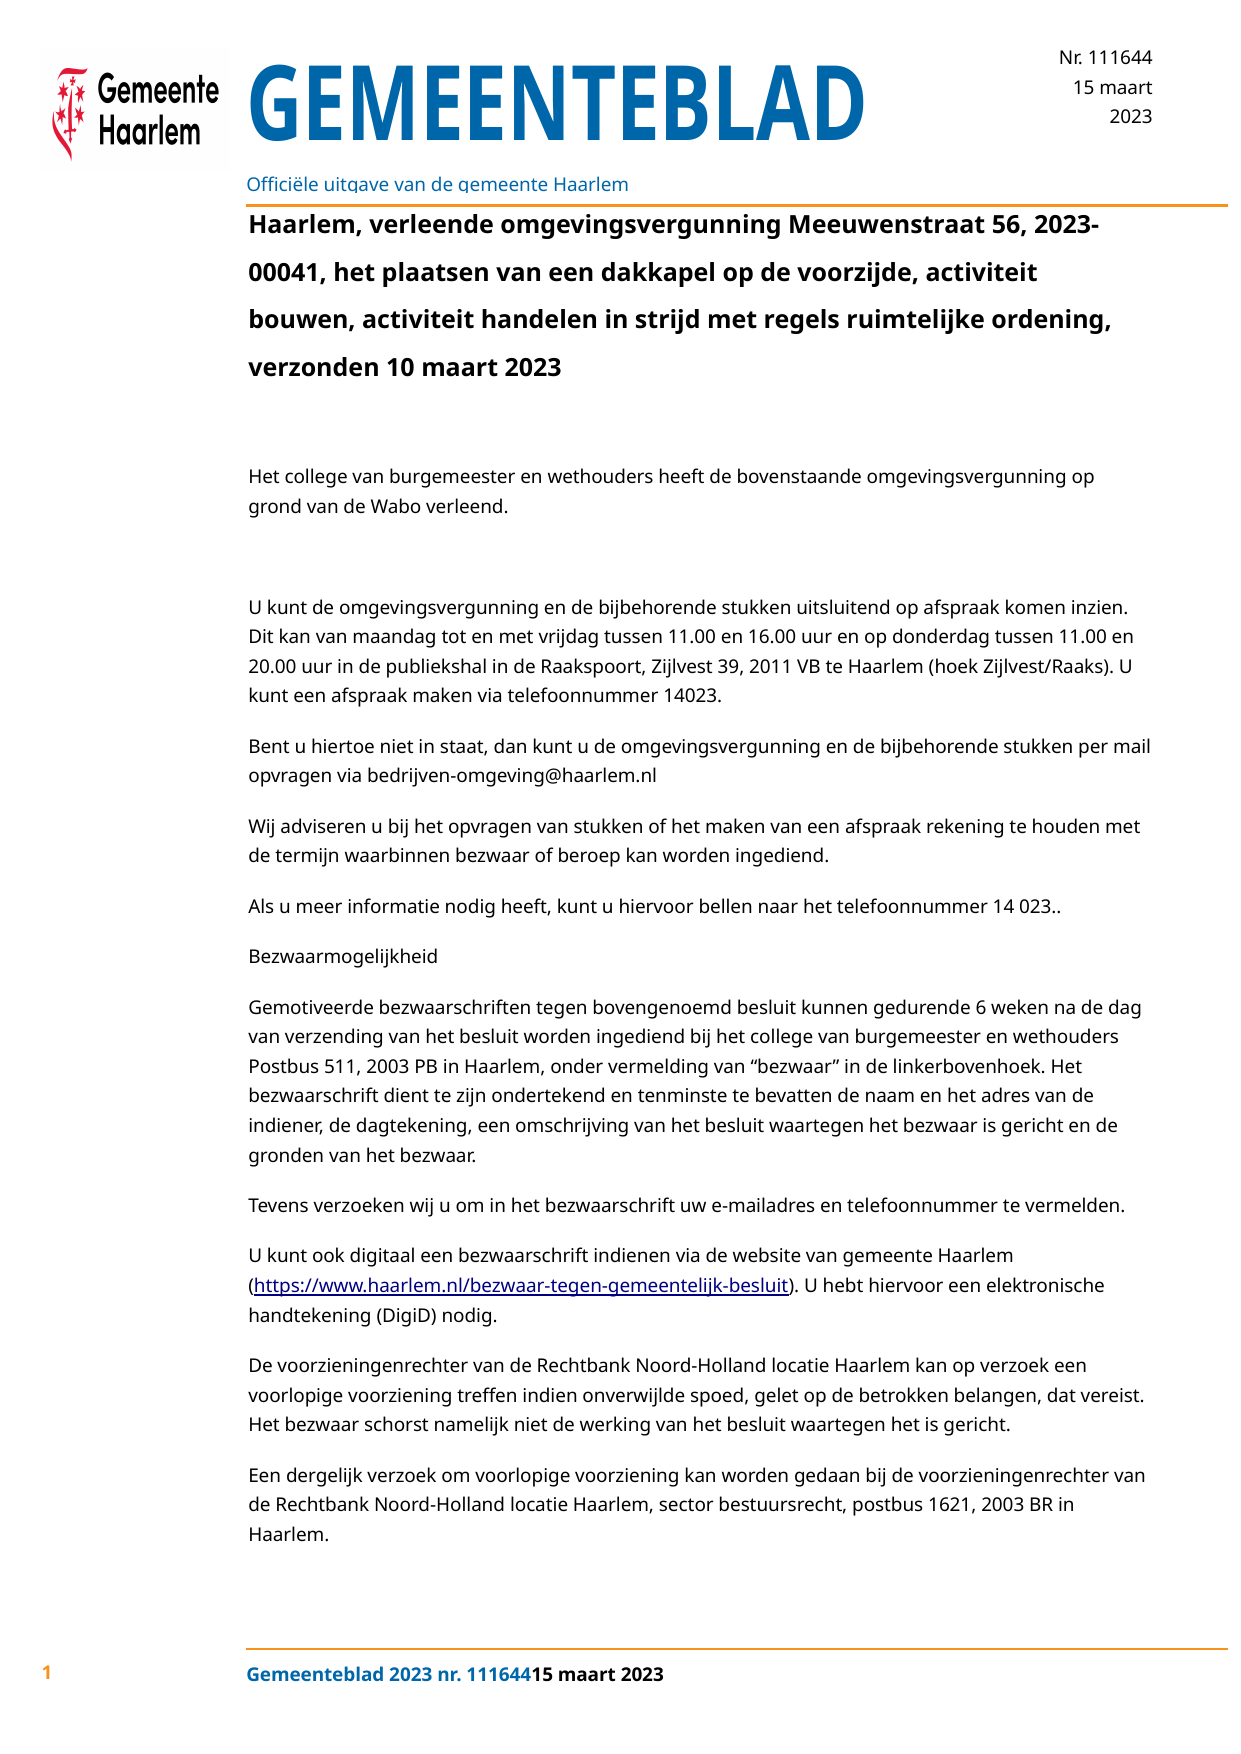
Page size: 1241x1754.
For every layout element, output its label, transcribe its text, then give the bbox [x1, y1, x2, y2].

text Haarlem, verleende omgevingsvergunning Meeuwenstraat 56, 2023-00041, het plaatsen van een dakkapel op de voorzijde, activiteit bouwen, activiteit handelen in strijd met regels ruimtelijke ordening, verzonden 10 maart 2023 [248, 207, 1152, 384]
text Bezwaarmogelijkheid [248, 943, 1152, 969]
text Bent u hiertoe niet in staat, dan kunt u de omgevingsvergunning en de bijbehorende stukken per mail opvragen via bedrijven-omgeving@haarlem.nl [248, 733, 1152, 788]
text Tevens verzoeken wij u om in het bezwaarschrift uw e-mailadres en telefoonnummer te vermelden. [248, 1192, 1152, 1218]
text Wij adviseren u bij het opvragen van stukken of het maken van een afspraak rekening te houden met de termijn waarbinnen bezwaar of beroep kan worden ingediend. [248, 813, 1152, 868]
text Een dergelijk verzoek om voorlopige voorziening kan worden gedaan bij de voorzieningenrechter van de Rechtbank Noord-Holland locatie Haarlem, sector bestuursrecht, postbus 1621, 2003 BR in Haarlem. [248, 1462, 1152, 1547]
text Als u meer informatie nodig heeft, kunt u hiervoor bellen naar het telefoonnummer 14 023.. [248, 893, 1152, 919]
text Het college van burgemeester en wethouders heeft de bovenstaande omgevingsvergunning op grond van de Wabo verleend. [248, 463, 1152, 519]
text U kunt de omgevingsvergunning en de bijbehorende stukken uitsluitend op afspraak komen inzien. Dit kan van maandag tot en met vrijdag tussen 11.00 en 16.00 uur en op donderdag tussen 11.00 en 20.00 uur in de publiekshal in de Raakspoort, Zijlvest 39, 2011 VB te Haarlem (hoek Zijlvest/Raaks). U kunt een afspraak maken via telefoonnummer 14023. [248, 594, 1152, 708]
text U kunt ook digitaal een bezwaarschrift indienen via de website van gemeente Haarlem (https://www.haarlem.nl/bezwaar-tegen-gemeentelijk-besluit). U hebt hiervoor een elektronische handtekening (DigiD) nodig. [248, 1243, 1152, 1328]
picture [41, 47, 231, 172]
text De voorzieningenrechter van de Rechtbank Noord-Holland locatie Haarlem kan op verzoek een voorlopige voorziening treffen indien onverwijlde spoed, gelet op de betrokken belangen, dat vereist. Het bezwaar schorst namelijk niet de werking van het besluit waartegen het is gericht. [248, 1352, 1152, 1437]
text Gemotiveerde bezwaarschriften tegen bovengenoemd besluit kunnen gedurende 6 weken na de dag van verzending van het besluit worden ingediend bij het college van burgemeester en wethouders Postbus 511, 2003 PB in Haarlem, onder vermelding van “bezwaar” in de linkerbovenhoek. Het bezwaarschrift dient te zijn ondertekend en tenminste te bevatten de naam en het adres van de indiener, de dagtekening, een omschrijving van het besluit waartegen het bezwaar is gericht en de gronden van het bezwaar. [248, 994, 1152, 1168]
